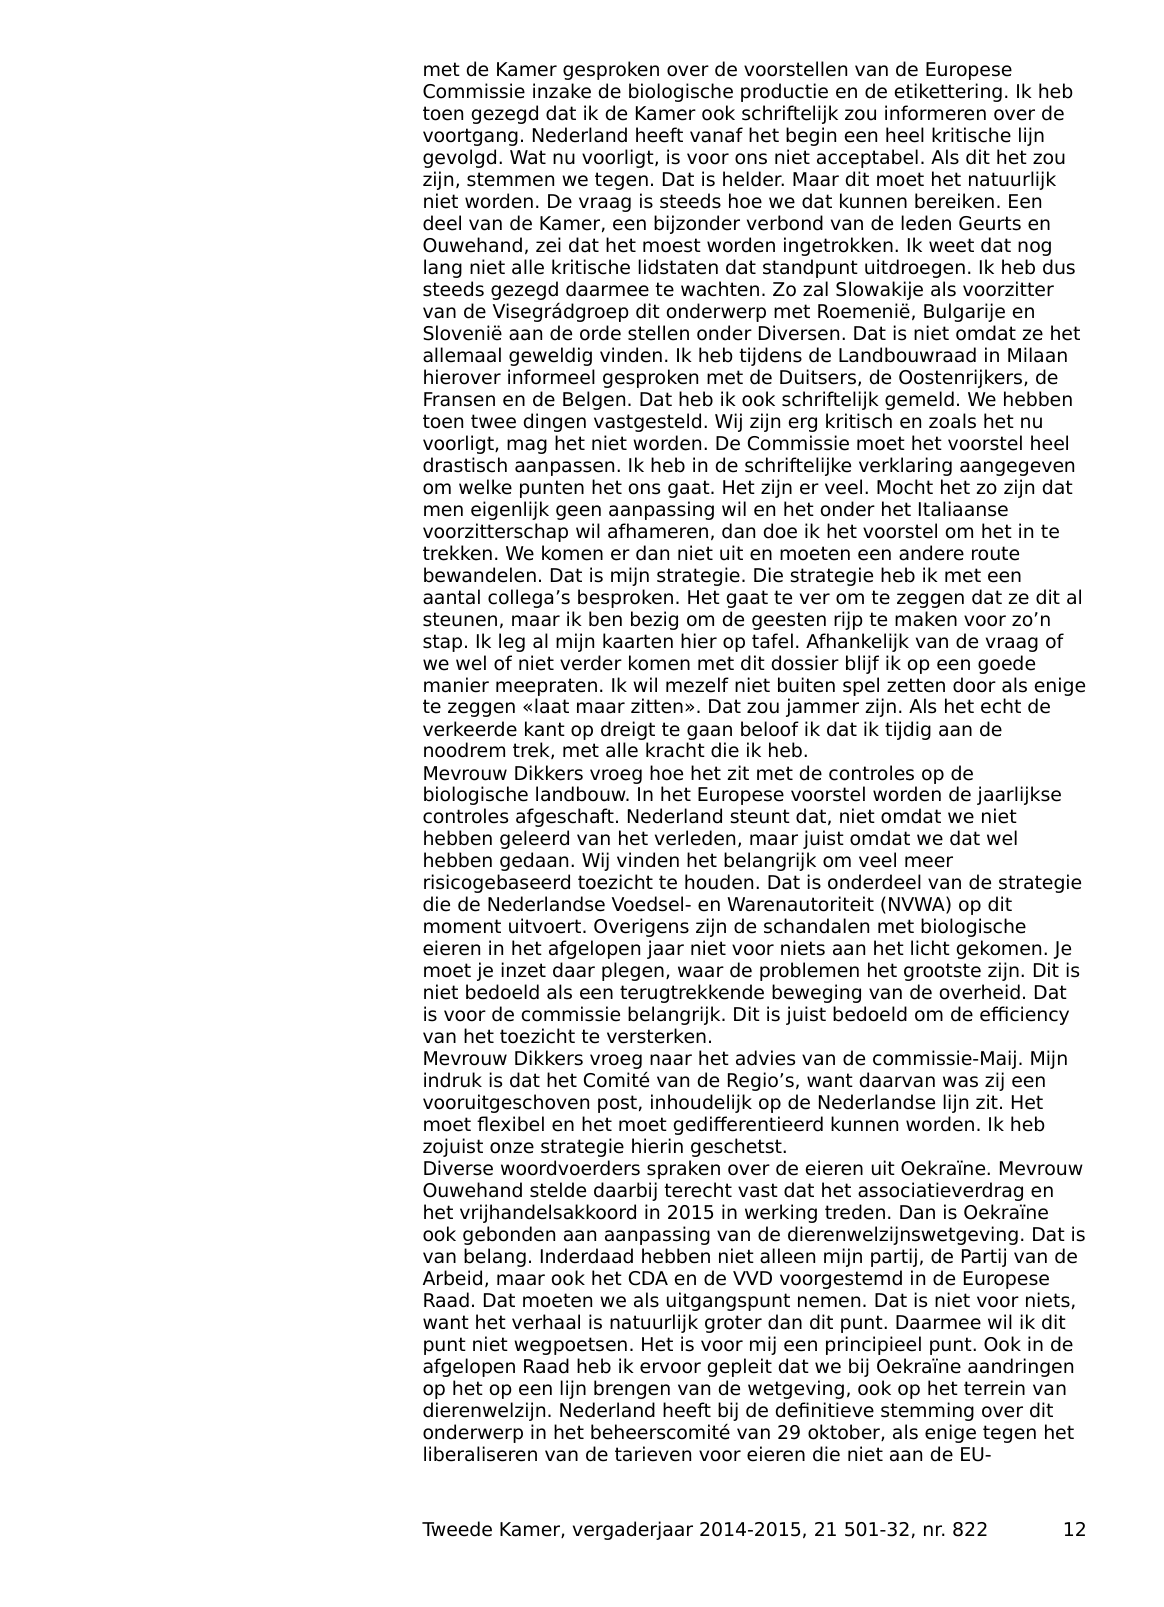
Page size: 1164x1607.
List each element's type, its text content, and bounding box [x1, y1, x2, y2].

text met de Kamer gesproken over de voorstellen van de Europese Commissie inzake de biologische productie en de etikettering. Ik heb toen gezegd dat ik de Kamer ook schriftelijk zou informeren over de voortgang. Nederland heeft vanaf het begin een heel kritische lijn gevolgd. Wat nu voorligt, is voor ons niet acceptabel. Als dit het zou zijn, stemmen we tegen. Dat is helder. Maar dit moet het natuurlijk niet worden. De vraag is steeds hoe we dat kunnen bereiken. Een deel van de Kamer, een bijzonder verbond van de leden Geurts en Ouwehand, zei dat het moest worden ingetrokken. Ik weet dat nog lang niet alle kritische lidstaten dat standpunt uitdroegen. Ik heb dus steeds gezegd daarmee te wachten. Zo zal Slowakije als voorzitter van de Visegrádgroep dit onderwerp met Roemenië, Bulgarije en Slovenië aan de orde stellen onder Diversen. Dat is niet omdat ze het allemaal geweldig vinden. Ik heb tijdens de Landbouwraad in Milaan hierover informeel gesproken met de Duitsers, de Oostenrijkers, de Fransen en de Belgen. Dat heb ik ook schriftelijk gemeld. We hebben toen twee dingen vastgesteld. Wij zijn erg kritisch en zoals het nu voorligt, mag het niet worden. De Commissie moet het voorstel heel drastisch aanpassen. Ik heb in de schriftelijke verklaring aangegeven om welke punten het ons gaat. Het zijn er veel. Mocht het zo zijn dat men eigenlijk geen aanpassing wil en het onder het Italiaanse voorzitterschap wil afhameren, dan doe ik het voorstel om het in te trekken. We komen er dan niet uit en moeten een andere route bewandelen. Dat is mijn strategie. Die strategie heb ik met een aantal collega’s besproken. Het gaat te ver om te zeggen dat ze dit al steunen, maar ik ben bezig om de geesten rijp te maken voor zo’n stap. Ik leg al mijn kaarten hier op tafel. Afhankelijk van de vraag of we wel of niet verder komen met dit dossier blijf ik op een goede manier meepraten. Ik wil mezelf niet buiten spel zetten door als enige te zeggen «laat maar zitten». Dat zou jammer zijn. Als het echt de verkeerde kant op dreigt te gaan beloof ik dat ik tijdig aan de noodrem trek, met alle kracht die ik heb. [422, 59, 1087, 762]
text Mevrouw Dikkers vroeg hoe het zit met de controles op de biologische landbouw. In het Europese voorstel worden de jaarlijkse controles afgeschaft. Nederland steunt dat, niet omdat we niet hebben geleerd van het verleden, maar juist omdat we dat wel hebben gedaan. Wij vinden het belangrijk om veel meer risicogebaseerd toezicht te houden. Dat is onderdeel van de strategie die de Nederlandse Voedsel- en Warenautoriteit (NVWA) op dit moment uitvoert. Overigens zijn de schandalen met biologische eieren in het afgelopen jaar niet voor niets aan het licht gekomen. Je moet je inzet daar plegen, waar de problemen het grootste zijn. Dit is niet bedoeld als een terugtrekkende beweging van de overheid. Dat is voor de commissie belangrijk. Dit is juist bedoeld om de efficiency van het toezicht te versterken. [422, 762, 1087, 1048]
text Mevrouw Dikkers vroeg naar het advies van de commissie-Maij. Mijn indruk is dat het Comité van de Regio’s, want daarvan was zij een vooruitgeschoven post, inhoudelijk op de Nederlandse lijn zit. Het moet flexibel en het moet gedifferentieerd kunnen worden. Ik heb zojuist onze strategie hierin geschetst. [422, 1048, 1087, 1158]
text Diverse woordvoerders spraken over de eieren uit Oekraïne. Mevrouw Ouwehand stelde daarbij terecht vast dat het associatieverdrag en het vrijhandelsakkoord in 2015 in werking treden. Dan is Oekraïne ook gebonden aan aanpassing van de dierenwelzijnswetgeving. Dat is van belang. Inderdaad hebben niet alleen mijn partij, de Partij van de Arbeid, maar ook het CDA en de VVD voorgestemd in de Europese Raad. Dat moeten we als uitgangspunt nemen. Dat is niet voor niets, want het verhaal is natuurlijk groter dan dit punt. Daarmee wil ik dit punt niet wegpoetsen. Het is voor mij een principieel punt. Ook in de afgelopen Raad heb ik ervoor gepleit dat we bij Oekraïne aandringen op het op een lijn brengen van de wetgeving, ook op het terrein van dierenwelzijn. Nederland heeft bij de definitieve stemming over dit onderwerp in het beheerscomité van 29 oktober, als enige tegen het liberaliseren van de tarieven voor eieren die niet aan de EU- [422, 1158, 1087, 1466]
